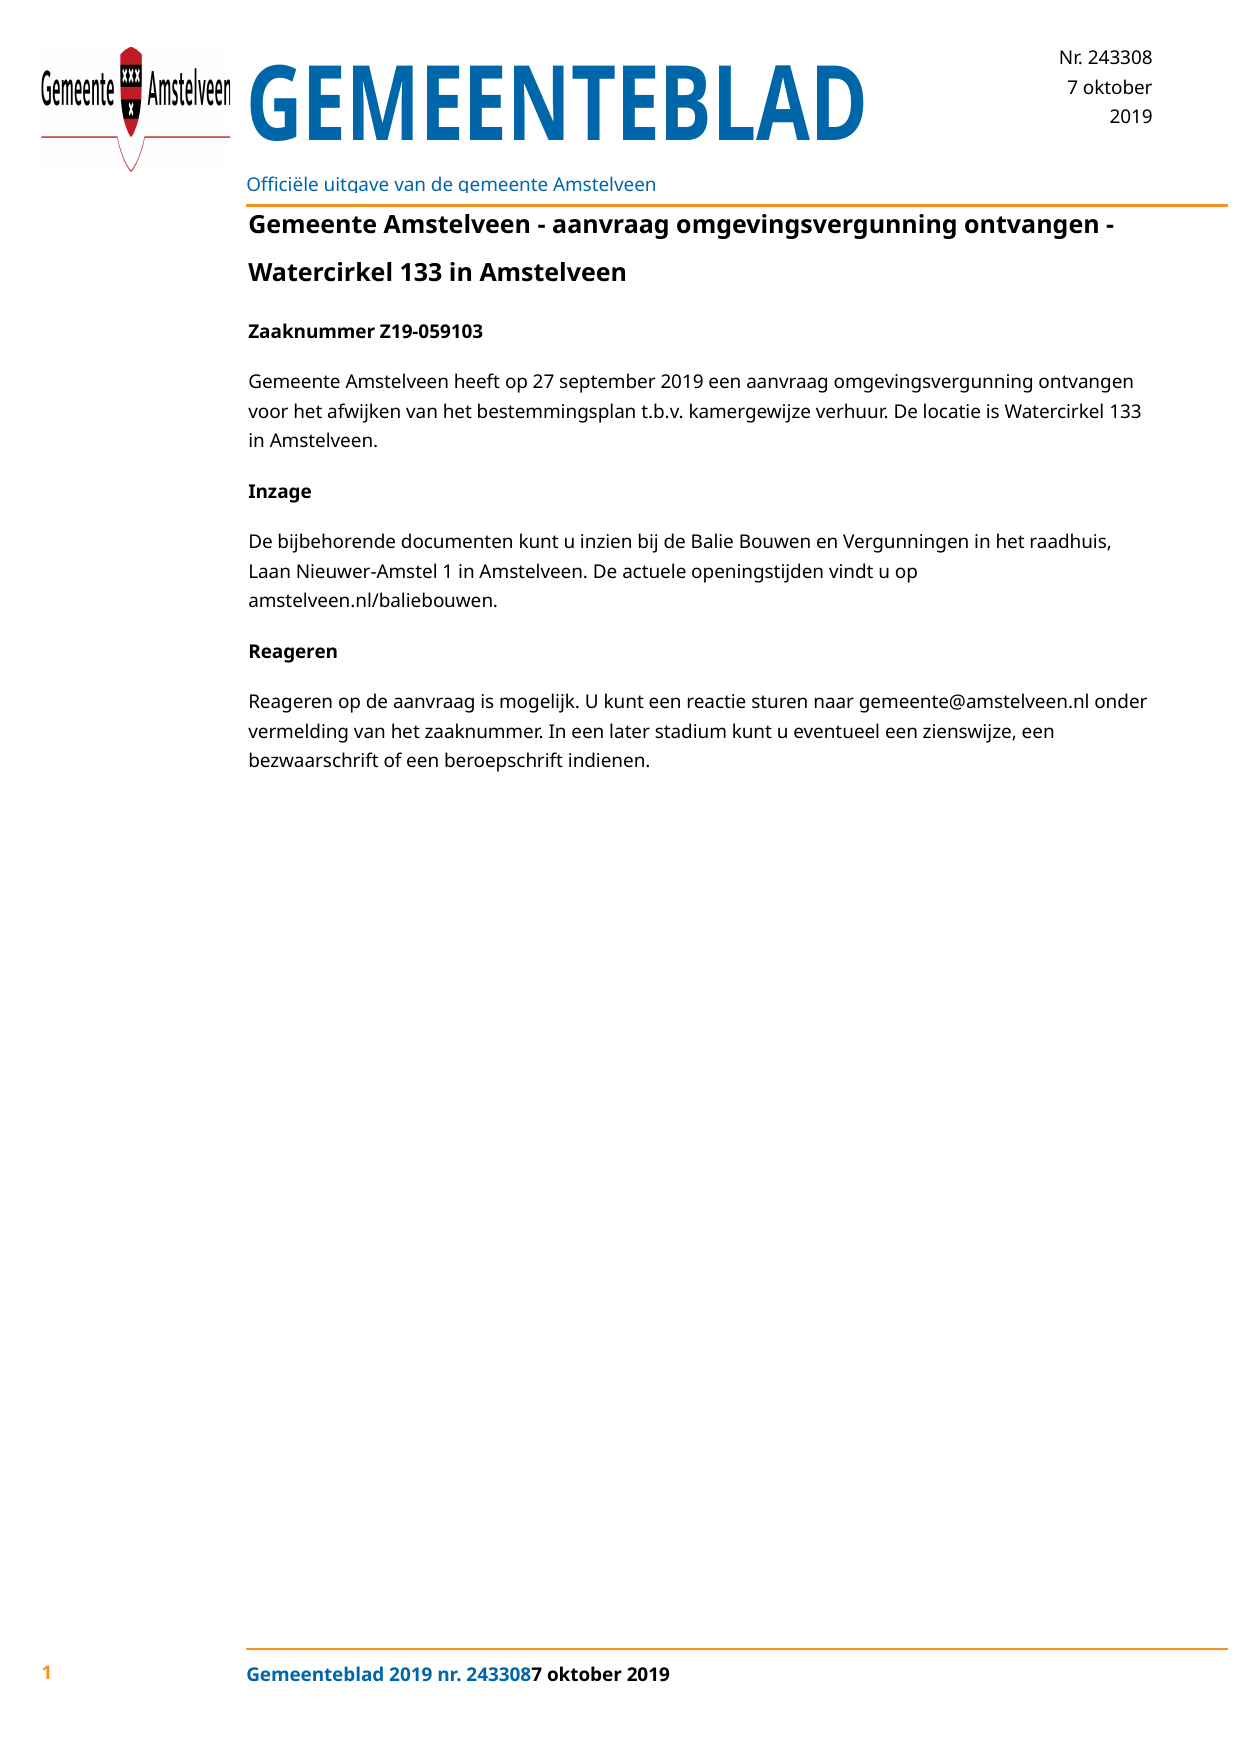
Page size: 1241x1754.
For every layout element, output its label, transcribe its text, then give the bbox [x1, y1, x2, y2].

text De bijbehorende documenten kunt u inzien bij de Balie Bouwen en Vergunningen in het raadhuis, Laan Nieuwer-Amstel 1 in Amstelveen. De actuele openingstijden vindt u op amstelveen.nl/baliebouwen. [248, 528, 1152, 613]
text Reageren [248, 638, 1152, 664]
text Gemeente Amstelveen heeft op 27 september 2019 een aanvraag omgevingsvergunning ontvangen voor het afwijken van het bestemmingsplan t.b.v. kamergewijze verhuur. De locatie is Watercirkel 133 in Amstelveen. [248, 368, 1152, 453]
text Reageren op de aanvraag is mogelijk. U kunt een reactie sturen naar gemeente@amstelveen.nl onder vermelding van het zaaknummer. In een later stadium kunt u eventueel een zienswijze, een bezwaarschrift of een beroepschrift indienen. [248, 688, 1152, 773]
picture [41, 47, 231, 172]
text Zaaknummer Z19-059103 [248, 318, 1152, 344]
text Inzage [248, 478, 1152, 504]
text Gemeente Amstelveen - aanvraag omgevingsvergunning ontvangen - Watercirkel 133 in Amstelveen [248, 207, 1152, 288]
